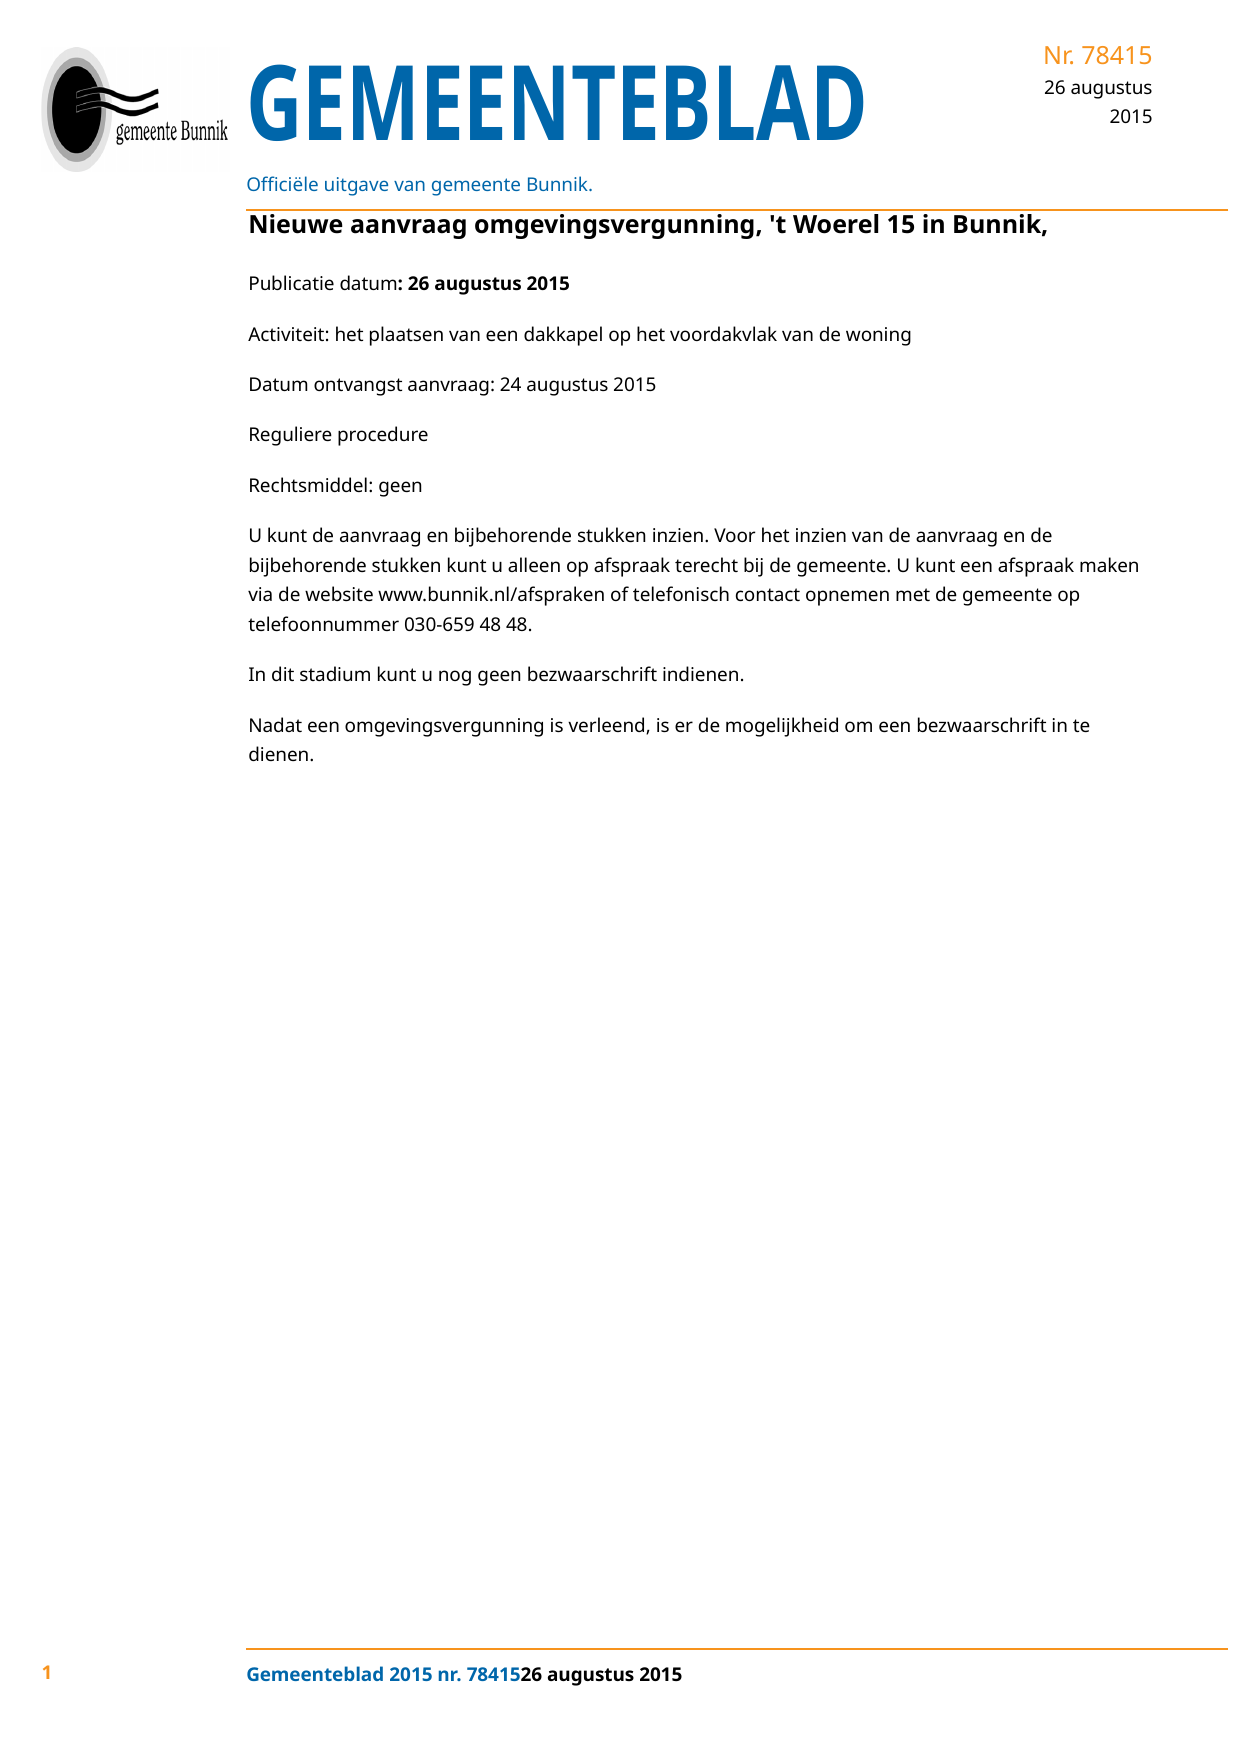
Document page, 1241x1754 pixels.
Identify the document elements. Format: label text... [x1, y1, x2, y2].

text Activiteit: het plaatsen van een dakkapel op het voordakvlak van de woning [248, 321, 1152, 346]
text Nadat een omgevingsvergunning is verleend, is er de mogelijkheid om een bezwaarschrift in te dienen. [248, 712, 1152, 767]
picture [41, 47, 231, 172]
text Nieuwe aanvraag omgevingsvergunning, 't Woerel 15 in Bunnik, [248, 211, 1152, 241]
text Publicatie datum: 26 augustus 2015 [248, 270, 1152, 296]
text Datum ontvangst aanvraag: 24 augustus 2015 [248, 371, 1152, 397]
text U kunt de aanvraag en bijbehorende stukken inzien. Voor het inzien van de aanvraag en de bijbehorende stukken kunt u alleen op afspraak terecht bij de gemeente. U kunt een afspraak maken via de website www.bunnik.nl/afspraken of telefonisch contact opnemen met de gemeente op telefoonnummer 030-659 48 48. [248, 522, 1152, 637]
text Reguliere procedure [248, 422, 1152, 447]
text In dit stadium kunt u nog geen bezwaarschrift indienen. [248, 662, 1152, 687]
text Rechtsmiddel: geen [248, 472, 1152, 498]
